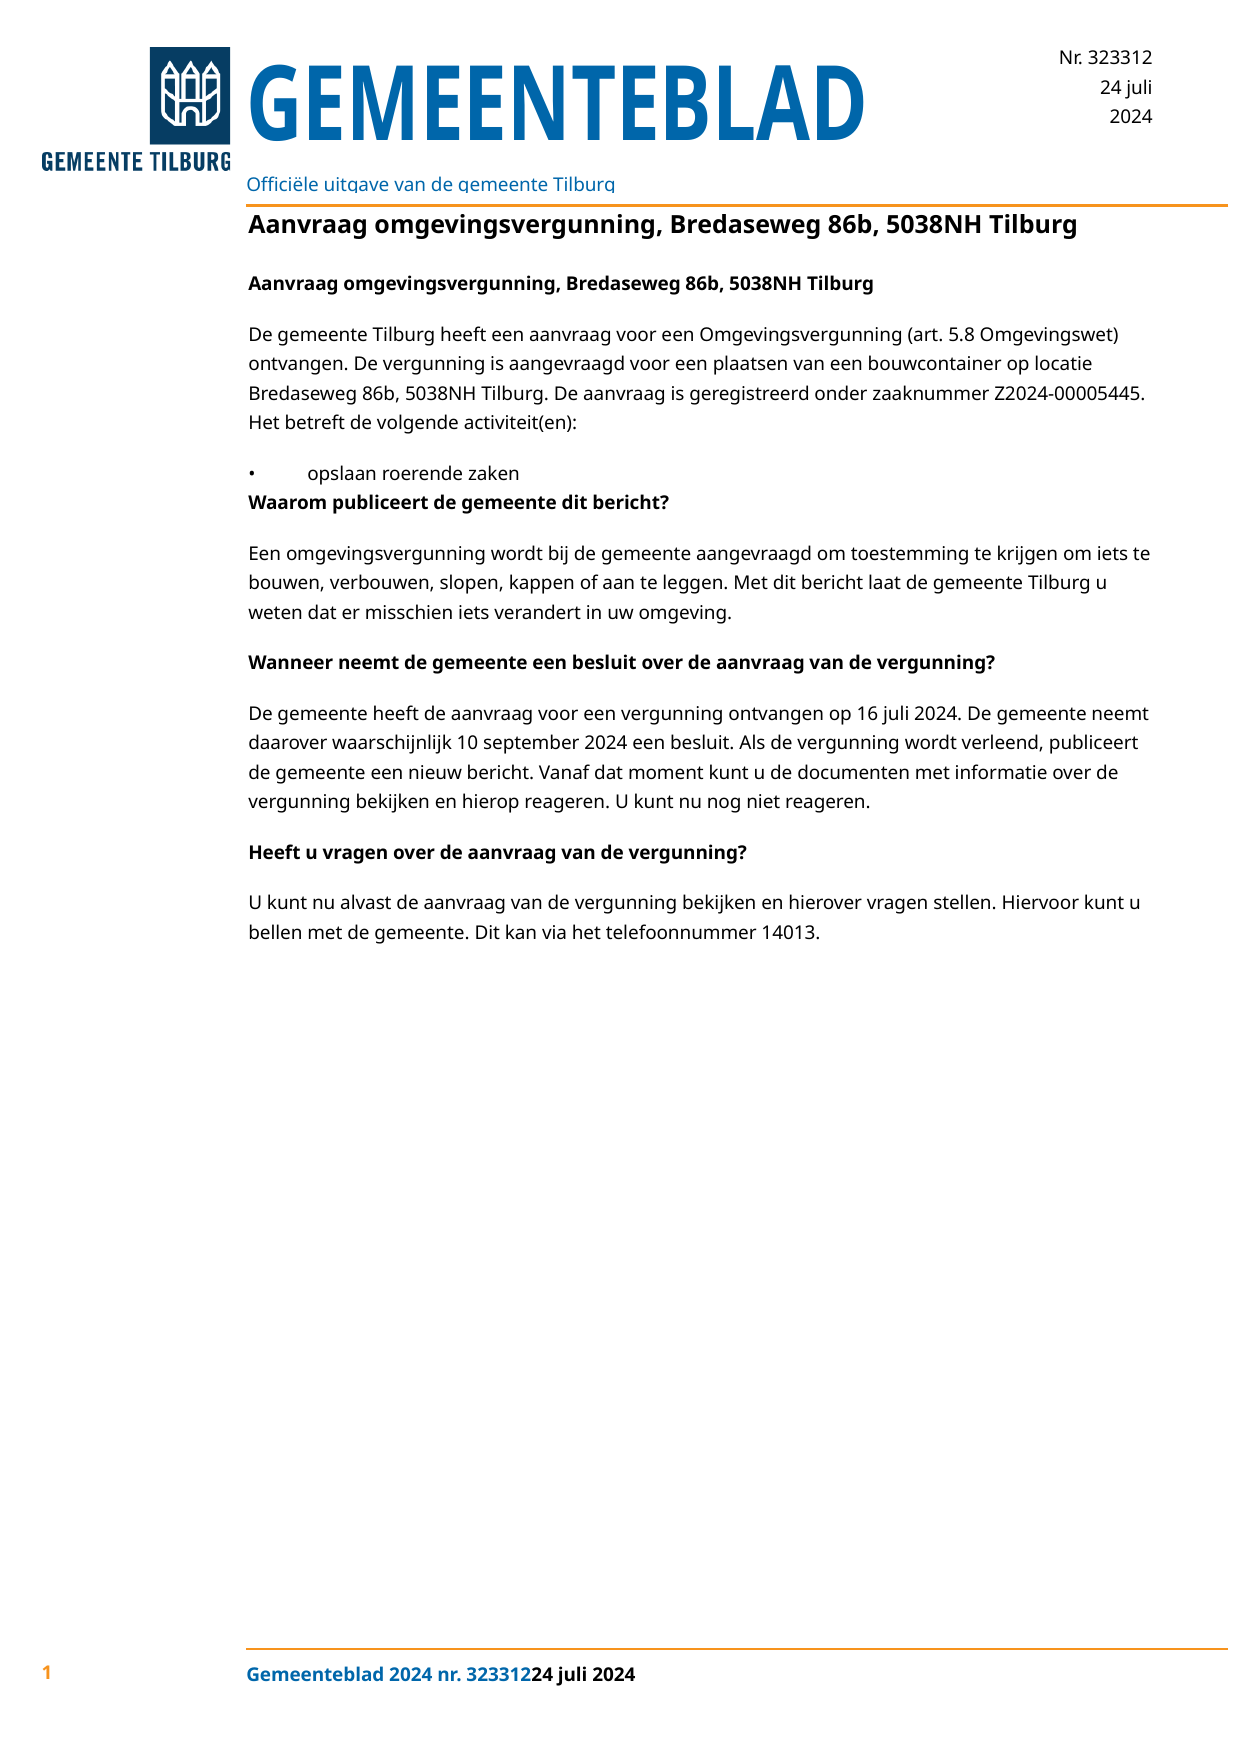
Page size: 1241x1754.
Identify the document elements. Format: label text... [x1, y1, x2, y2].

text De gemeente Tilburg heeft een aanvraag voor een Omgevingsvergunning (art. 5.8 Omgevingswet) ontvangen. De vergunning is aangevraagd voor een plaatsen van een bouwcontainer op locatie Bredaseweg 86b, 5038NH Tilburg. De aanvraag is geregistreerd onder zaaknummer Z2024-00005445. Het betreft de volgende activiteit(en): [248, 321, 1152, 435]
picture [41, 47, 231, 172]
text Waarom publiceert de gemeente dit bericht? [248, 489, 1152, 515]
text Aanvraag omgevingsvergunning, Bredaseweg 86b, 5038NH Tilburg [248, 270, 1152, 296]
text Heeft u vragen over de aanvraag van de vergunning? [248, 839, 1152, 865]
text Aanvraag omgevingsvergunning, Bredaseweg 86b, 5038NH Tilburg [248, 207, 1152, 241]
text De gemeente heeft de aanvraag voor een vergunning ontvangen op 16 juli 2024. De gemeente neemt daarover waarschijnlijk 10 september 2024 een besluit. Als de vergunning wordt verleend, publiceert de gemeente een nieuw bericht. Vanaf dat moment kunt u de documenten met informatie over de vergunning bekijken en hierop reageren. U kunt nu nog niet reageren. [248, 700, 1152, 814]
text U kunt nu alvast de aanvraag van de vergunning bekijken en hierover vragen stellen. Hiervoor kunt u bellen met de gemeente. Dit kan via het telefoonnummer 14013. [248, 889, 1152, 945]
text Een omgevingsvergunning wordt bij de gemeente aangevraagd om toestemming te krijgen om iets te bouwen, verbouwen, slopen, kappen of aan te leggen. Met dit bericht laat de gemeente Tilburg u weten dat er misschien iets verandert in uw omgeving. [248, 540, 1152, 625]
list opslaan roerende zaken [248, 460, 1152, 486]
text Wanneer neemt de gemeente een besluit over de aanvraag van de vergunning? [248, 649, 1152, 675]
